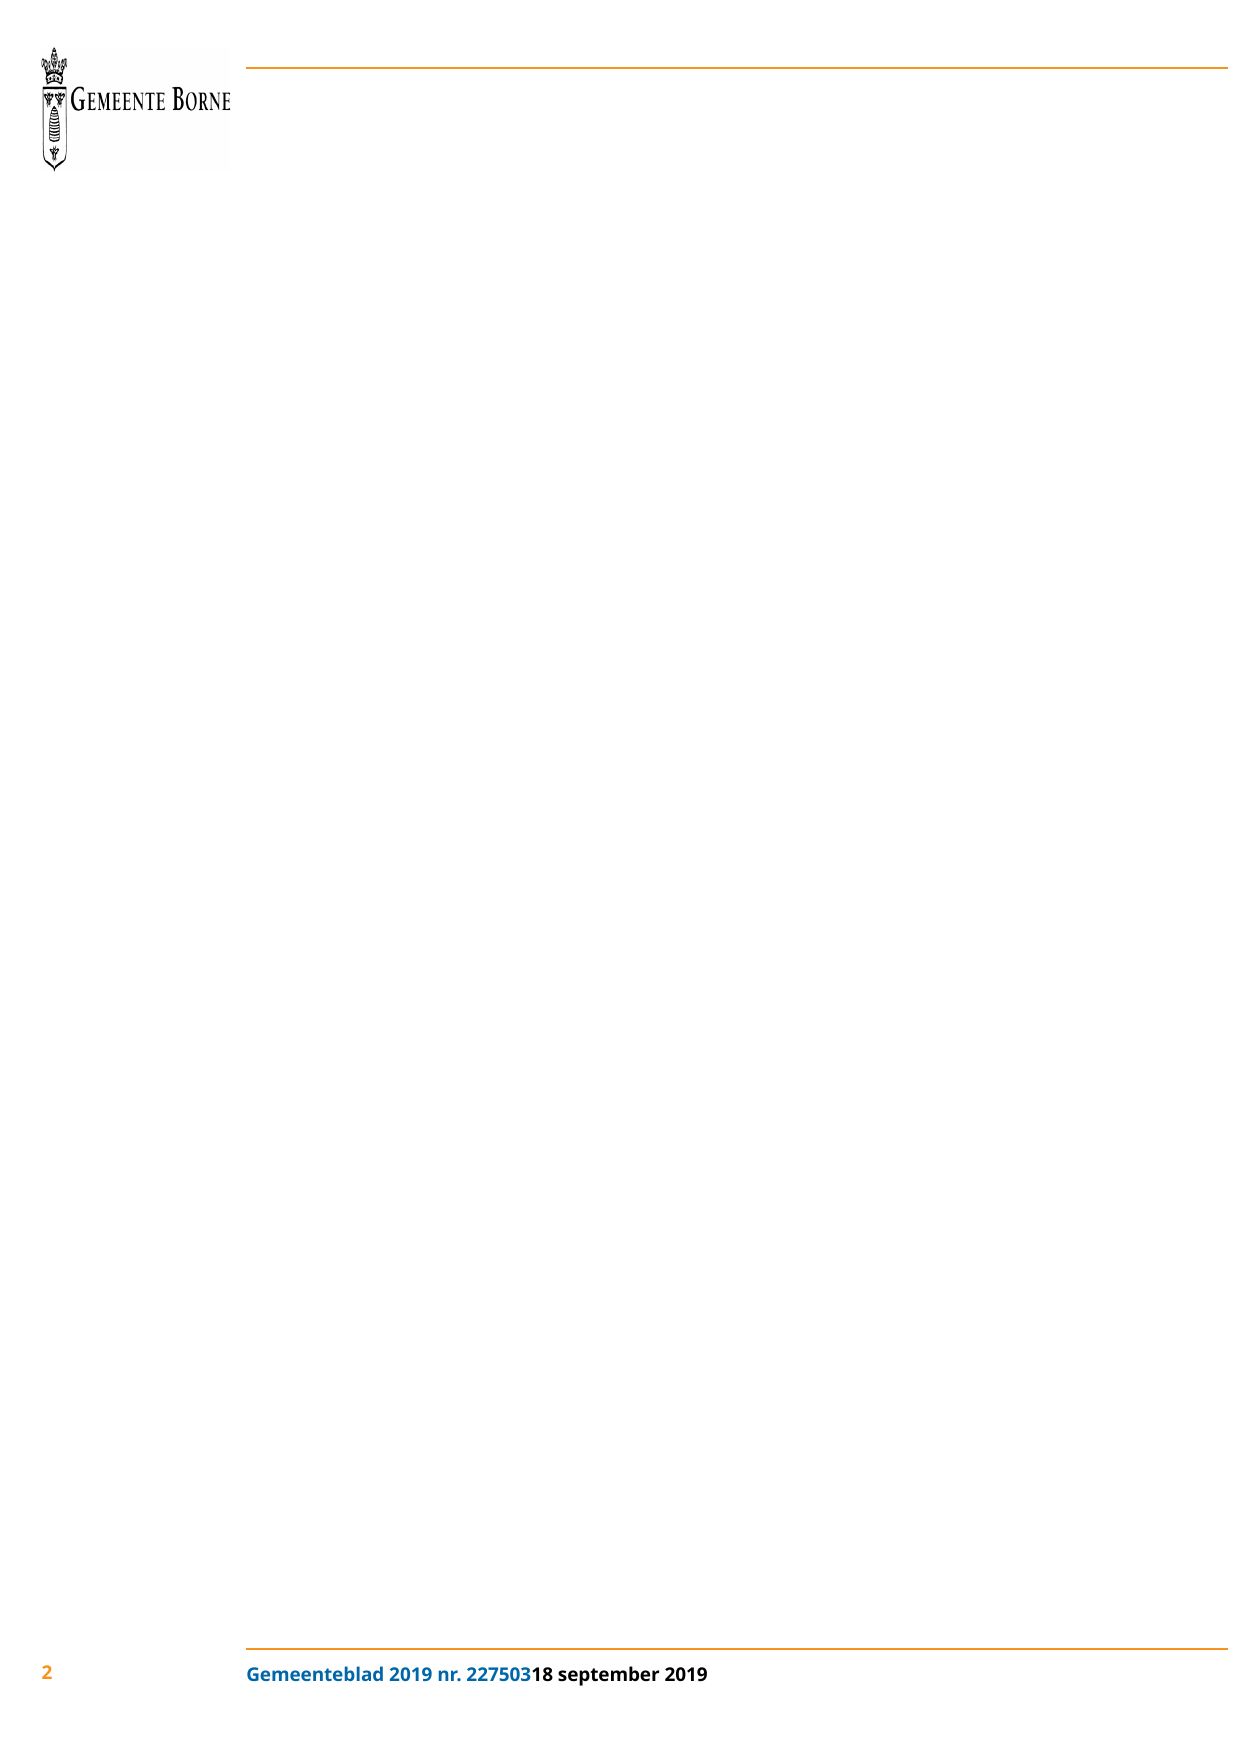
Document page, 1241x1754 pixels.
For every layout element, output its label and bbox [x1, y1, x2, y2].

picture [41, 47, 231, 172]
